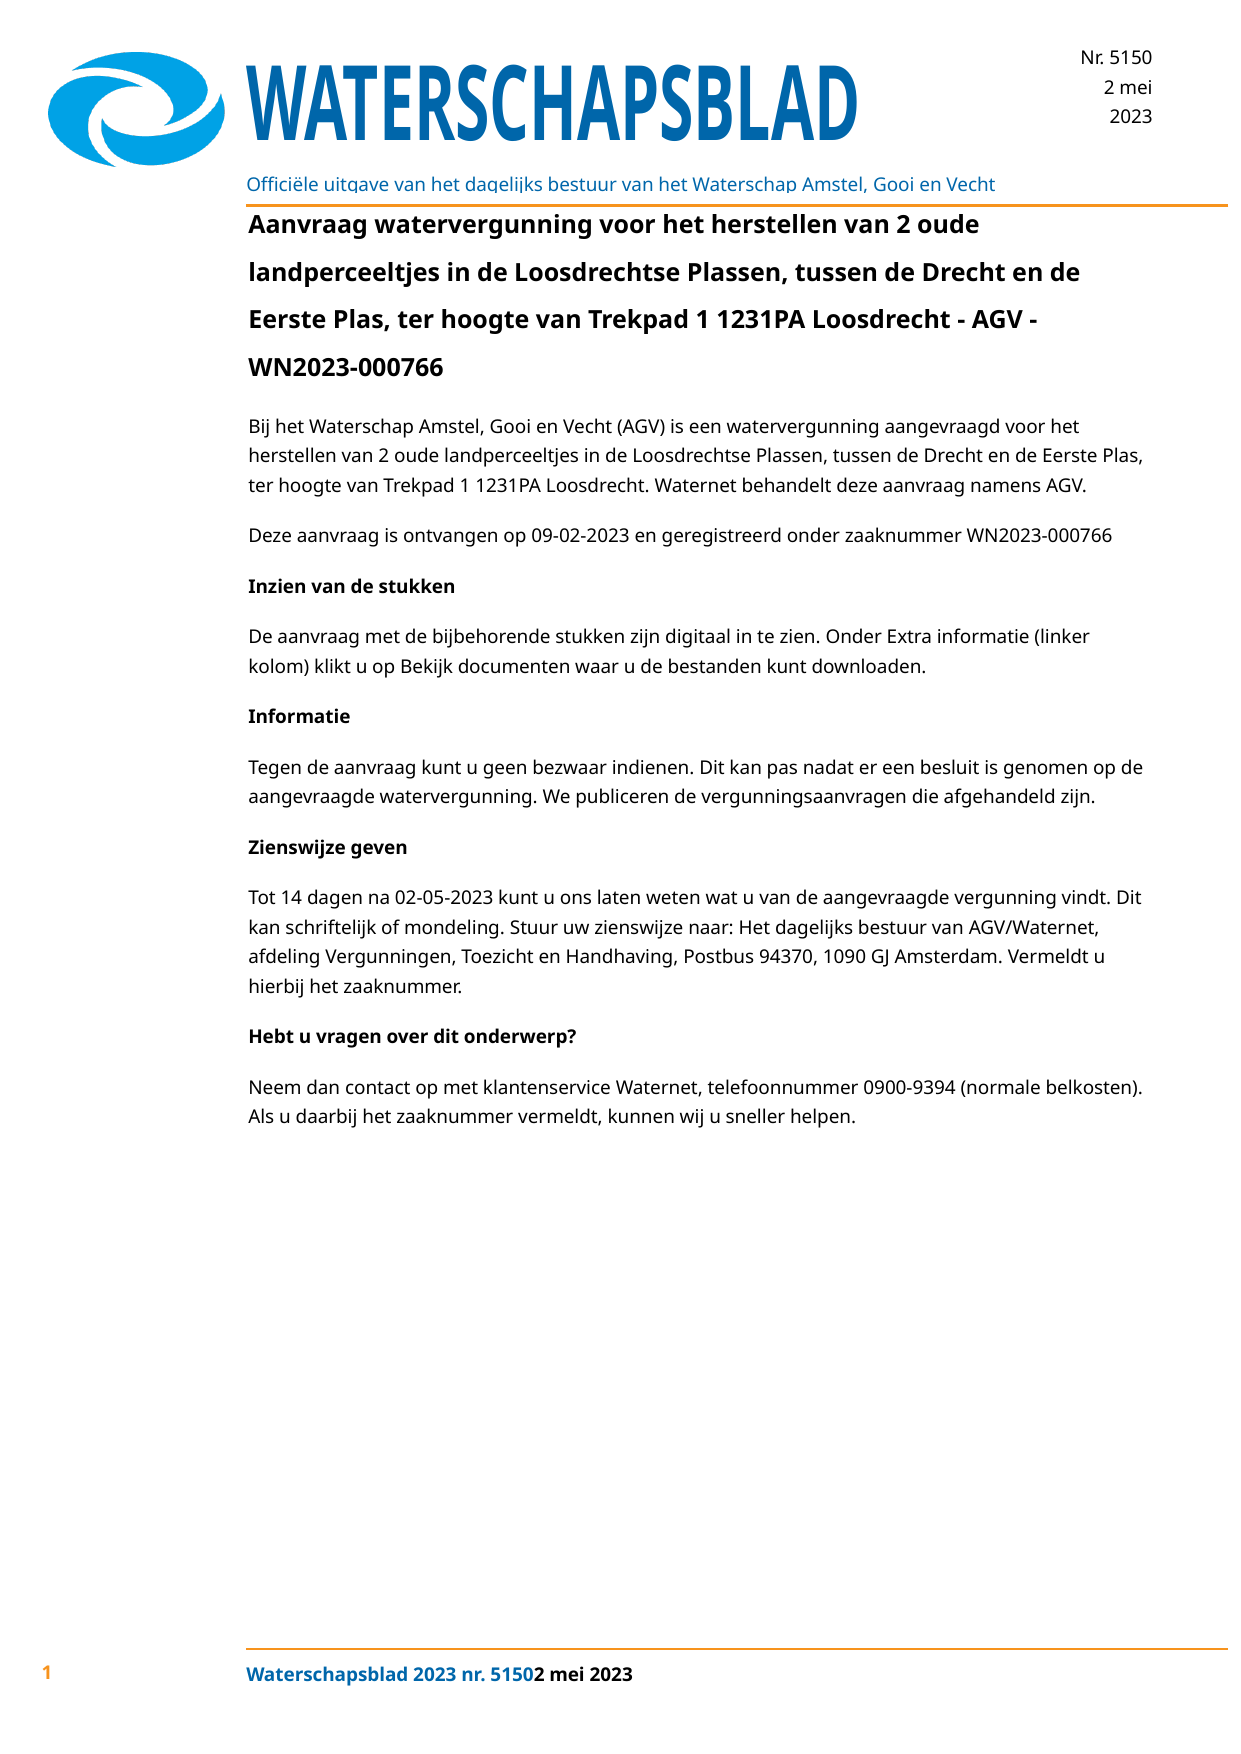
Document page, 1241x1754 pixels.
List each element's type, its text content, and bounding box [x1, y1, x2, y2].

text Deze aanvraag is ontvangen op 09-02-2023 en geregistreerd onder zaaknummer WN2023-000766 [248, 523, 1152, 548]
text Informatie [248, 703, 1152, 729]
text Neem dan contact op met klantenservice Waternet, telefoonnummer 0900-9394 (normale belkosten). Als u daarbij het zaaknummer vermeldt, kunnen wij u sneller helpen. [248, 1074, 1152, 1129]
text Tegen de aanvraag kunt u geen bezwaar indienen. Dit kan pas nadat er een besluit is genomen op de aangevraagde watervergunning. We publiceren de vergunningsaanvragen die afgehandeld zijn. [248, 754, 1152, 809]
text Bij het Waterschap Amstel, Gooi en Vecht (AGV) is een watervergunning aangevraagd voor het herstellen van 2 oude landperceeltjes in de Loosdrechtse Plassen, tussen de Drecht en de Eerste Plas, ter hoogte van Trekpad 1 1231PA Loosdrecht. Waternet behandelt deze aanvraag namens AGV. [248, 413, 1152, 498]
picture [41, 47, 231, 172]
text Inzien van de stukken [248, 573, 1152, 599]
text Aanvraag watervergunning voor het herstellen van 2 oude landperceeltjes in de Loosdrechtse Plassen, tussen de Drecht en de Eerste Plas, ter hoogte van Trekpad 1 1231PA Loosdrecht - AGV - WN2023-000766 [248, 207, 1152, 384]
text Tot 14 dagen na 02-05-2023 kunt u ons laten weten wat u van de aangevraagde vergunning vindt. Dit kan schriftelijk of mondeling. Stuur uw zienswijze naar: Het dagelijks bestuur van AGV/Waternet, afdeling Vergunningen, Toezicht en Handhaving, Postbus 94370, 1090 GJ Amsterdam. Vermeldt u hierbij het zaaknummer. [248, 884, 1152, 999]
text Zienswijze geven [248, 834, 1152, 860]
text Hebt u vragen over dit onderwerp? [248, 1023, 1152, 1049]
text De aanvraag met de bijbehorende stukken zijn digitaal in te zien. Onder Extra informatie (linker kolom) klikt u op Bekijk documenten waar u de bestanden kunt downloaden. [248, 623, 1152, 679]
